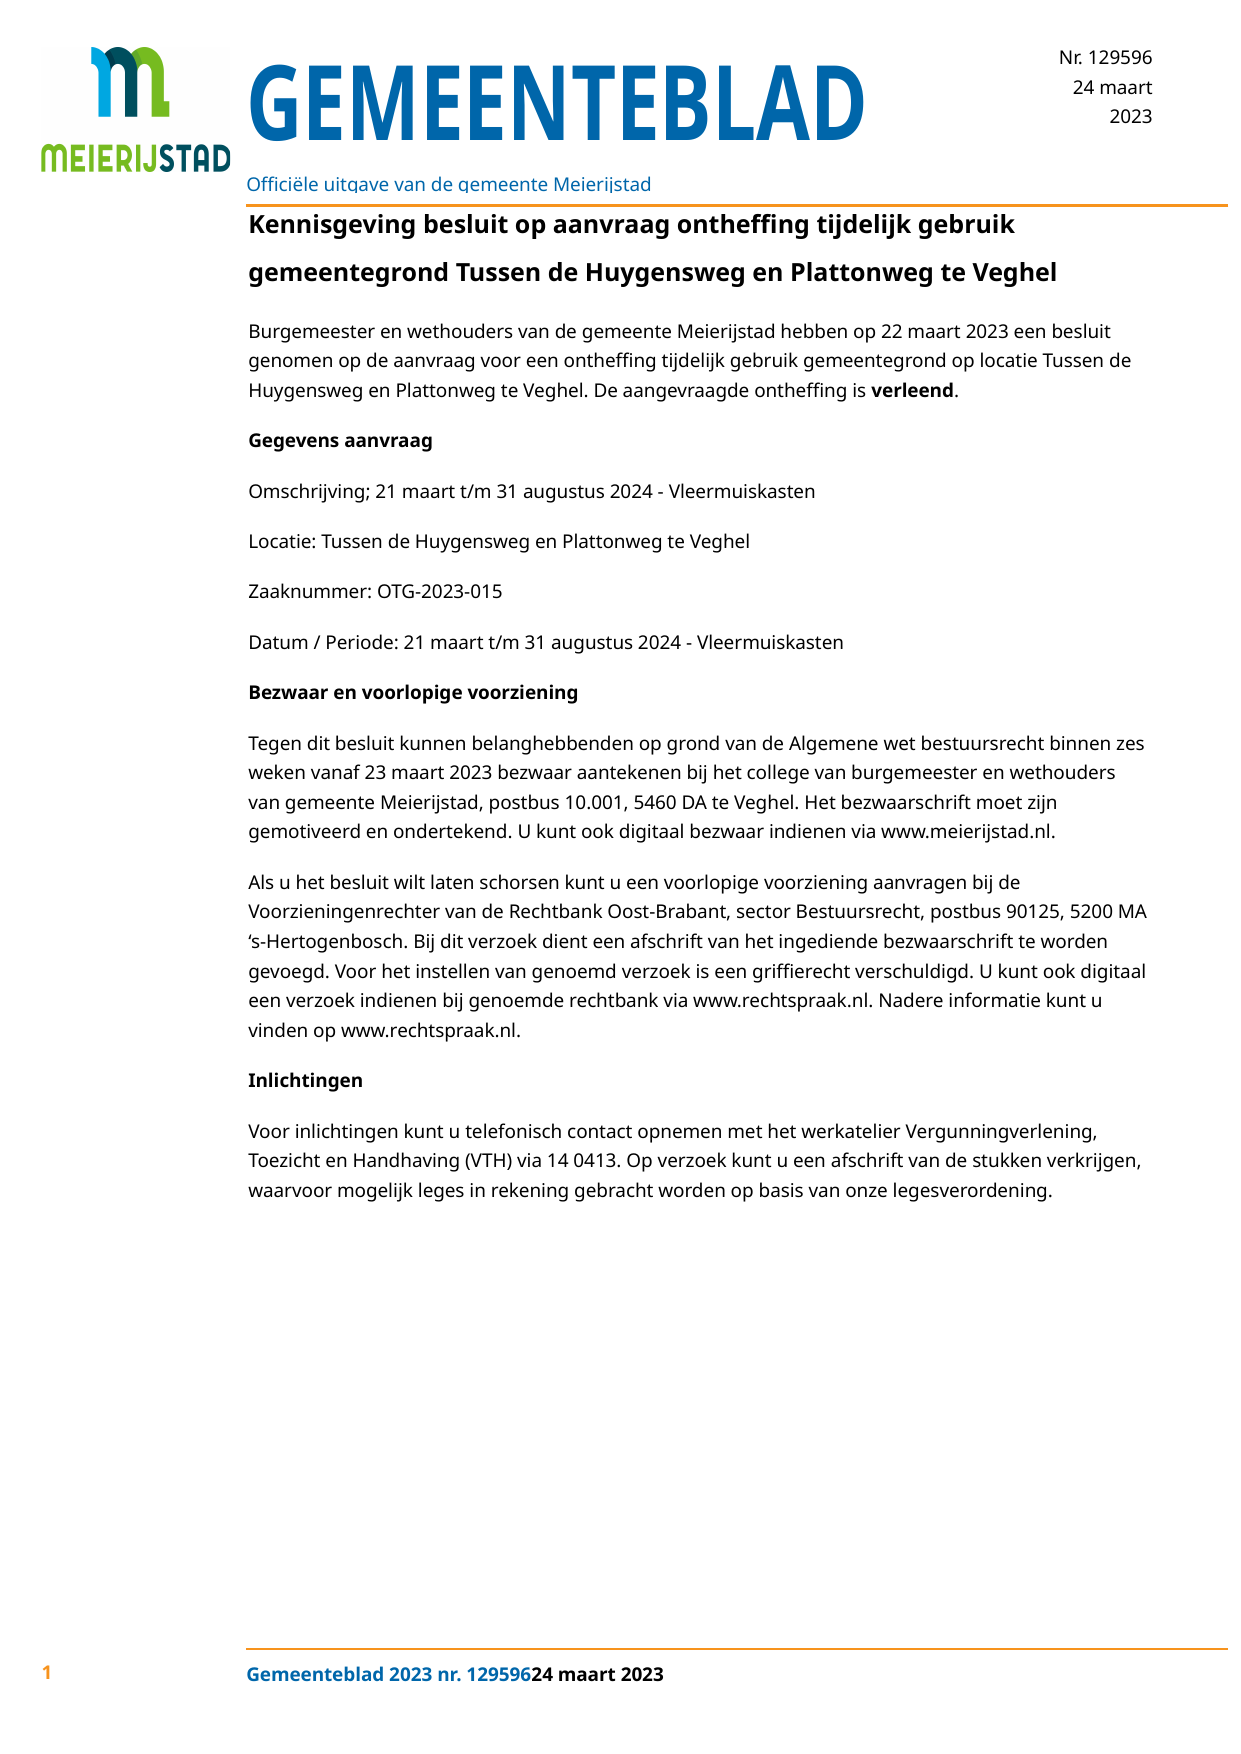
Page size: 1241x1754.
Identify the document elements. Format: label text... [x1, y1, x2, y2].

text Inlichtingen [248, 1067, 1152, 1093]
text Datum / Periode: 21 maart t/m 31 augustus 2024 - Vleermuiskasten [248, 629, 1152, 655]
text Tegen dit besluit kunnen belanghebbenden op grond van de Algemene wet bestuursrecht binnen zes weken vanaf 23 maart 2023 bezwaar aantekenen bij het college van burgemeester en wethouders van gemeente Meierijstad, postbus 10.001, 5460 DA te Veghel. Het bezwaarschrift moet zijn gemotiveerd en ondertekend. U kunt ook digitaal bezwaar indienen via www.meierijstad.nl. [248, 730, 1152, 844]
picture [41, 47, 231, 172]
text Omschrijving; 21 maart t/m 31 augustus 2024 - Vleermuiskasten [248, 478, 1152, 504]
text Gegevens aanvraag [248, 427, 1152, 453]
text Voor inlichtingen kunt u telefonisch contact opnemen met het werkatelier Vergunningverlening, Toezicht en Handhaving (VTH) via 14 0413. Op verzoek kunt u een afschrift van de stukken verkrijgen, waarvoor mogelijk leges in rekening gebracht worden op basis van onze legesverordening. [248, 1118, 1152, 1203]
text Burgemeester en wethouders van de gemeente Meierijstad hebben op 22 maart 2023 een besluit genomen op de aanvraag voor een ontheffing tijdelijk gebruik gemeentegrond op locatie Tussen de Huygensweg en Plattonweg te Veghel. De aangevraagde ontheffing is verleend. [248, 318, 1152, 403]
text Bezwaar en voorlopige voorziening [248, 679, 1152, 705]
text Locatie: Tussen de Huygensweg en Plattonweg te Veghel [248, 528, 1152, 554]
text Zaaknummer: OTG-2023-015 [248, 579, 1152, 604]
text Kennisgeving besluit op aanvraag ontheffing tijdelijk gebruik gemeentegrond Tussen de Huygensweg en Plattonweg te Veghel [248, 207, 1152, 288]
text Als u het besluit wilt laten schorsen kunt u een voorlopige voorziening aanvragen bij de Voorzieningenrechter van de Rechtbank Oost-Brabant, sector Bestuursrecht, postbus 90125, 5200 MA ‘s-Hertogenbosch. Bij dit verzoek dient een afschrift van het ingediende bezwaarschrift te worden gevoegd. Voor het instellen van genoemd verzoek is een griffierecht verschuldigd. U kunt ook digitaal een verzoek indienen bij genoemde rechtbank via www.rechtspraak.nl. Nadere informatie kunt u vinden op www.rechtspraak.nl. [248, 869, 1152, 1043]
